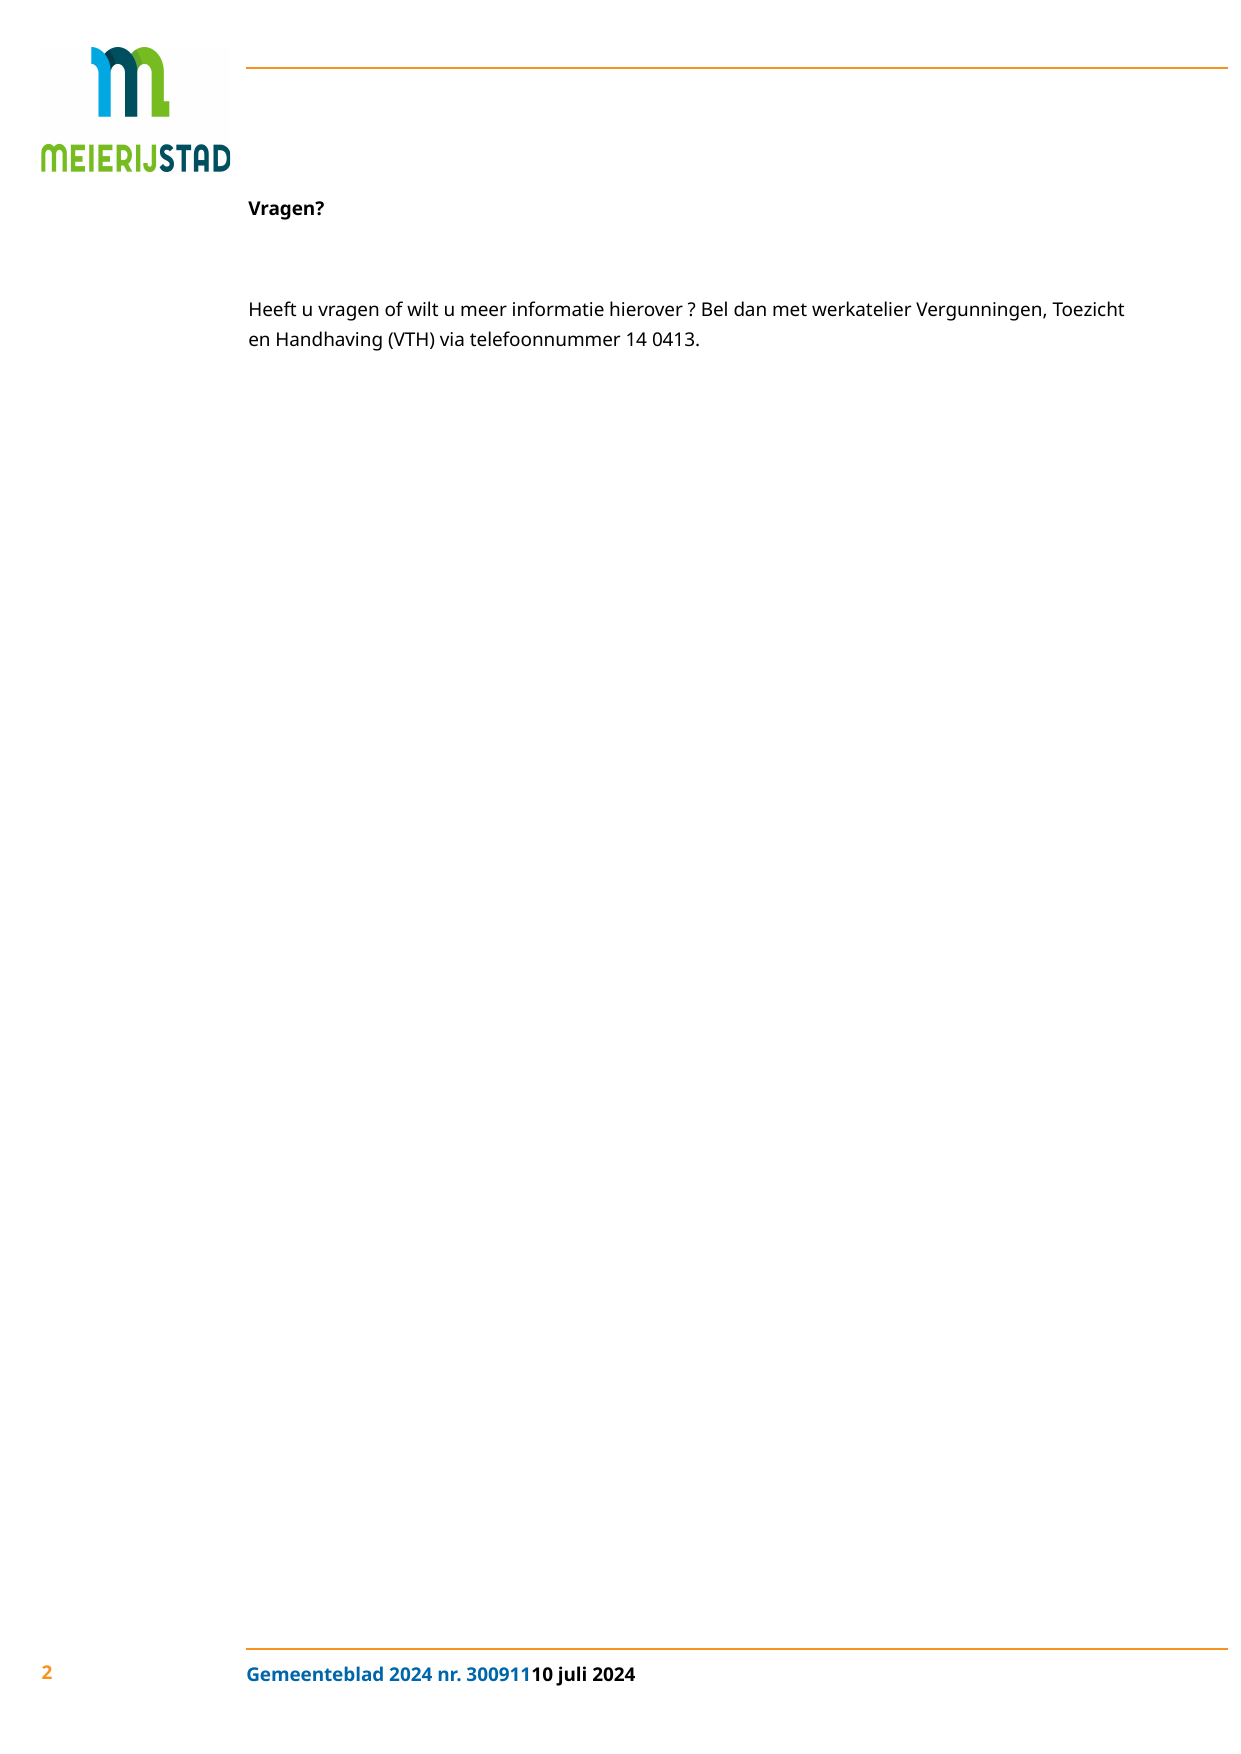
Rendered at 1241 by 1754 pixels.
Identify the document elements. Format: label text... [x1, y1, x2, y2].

picture [41, 47, 231, 172]
text Heeft u vragen of wilt u meer informatie hierover ? Bel dan met werkatelier Vergunningen, Toezicht en Handhaving (VTH) via telefoonnummer 14 0413. [248, 296, 1152, 352]
text Vragen? [248, 196, 1152, 221]
